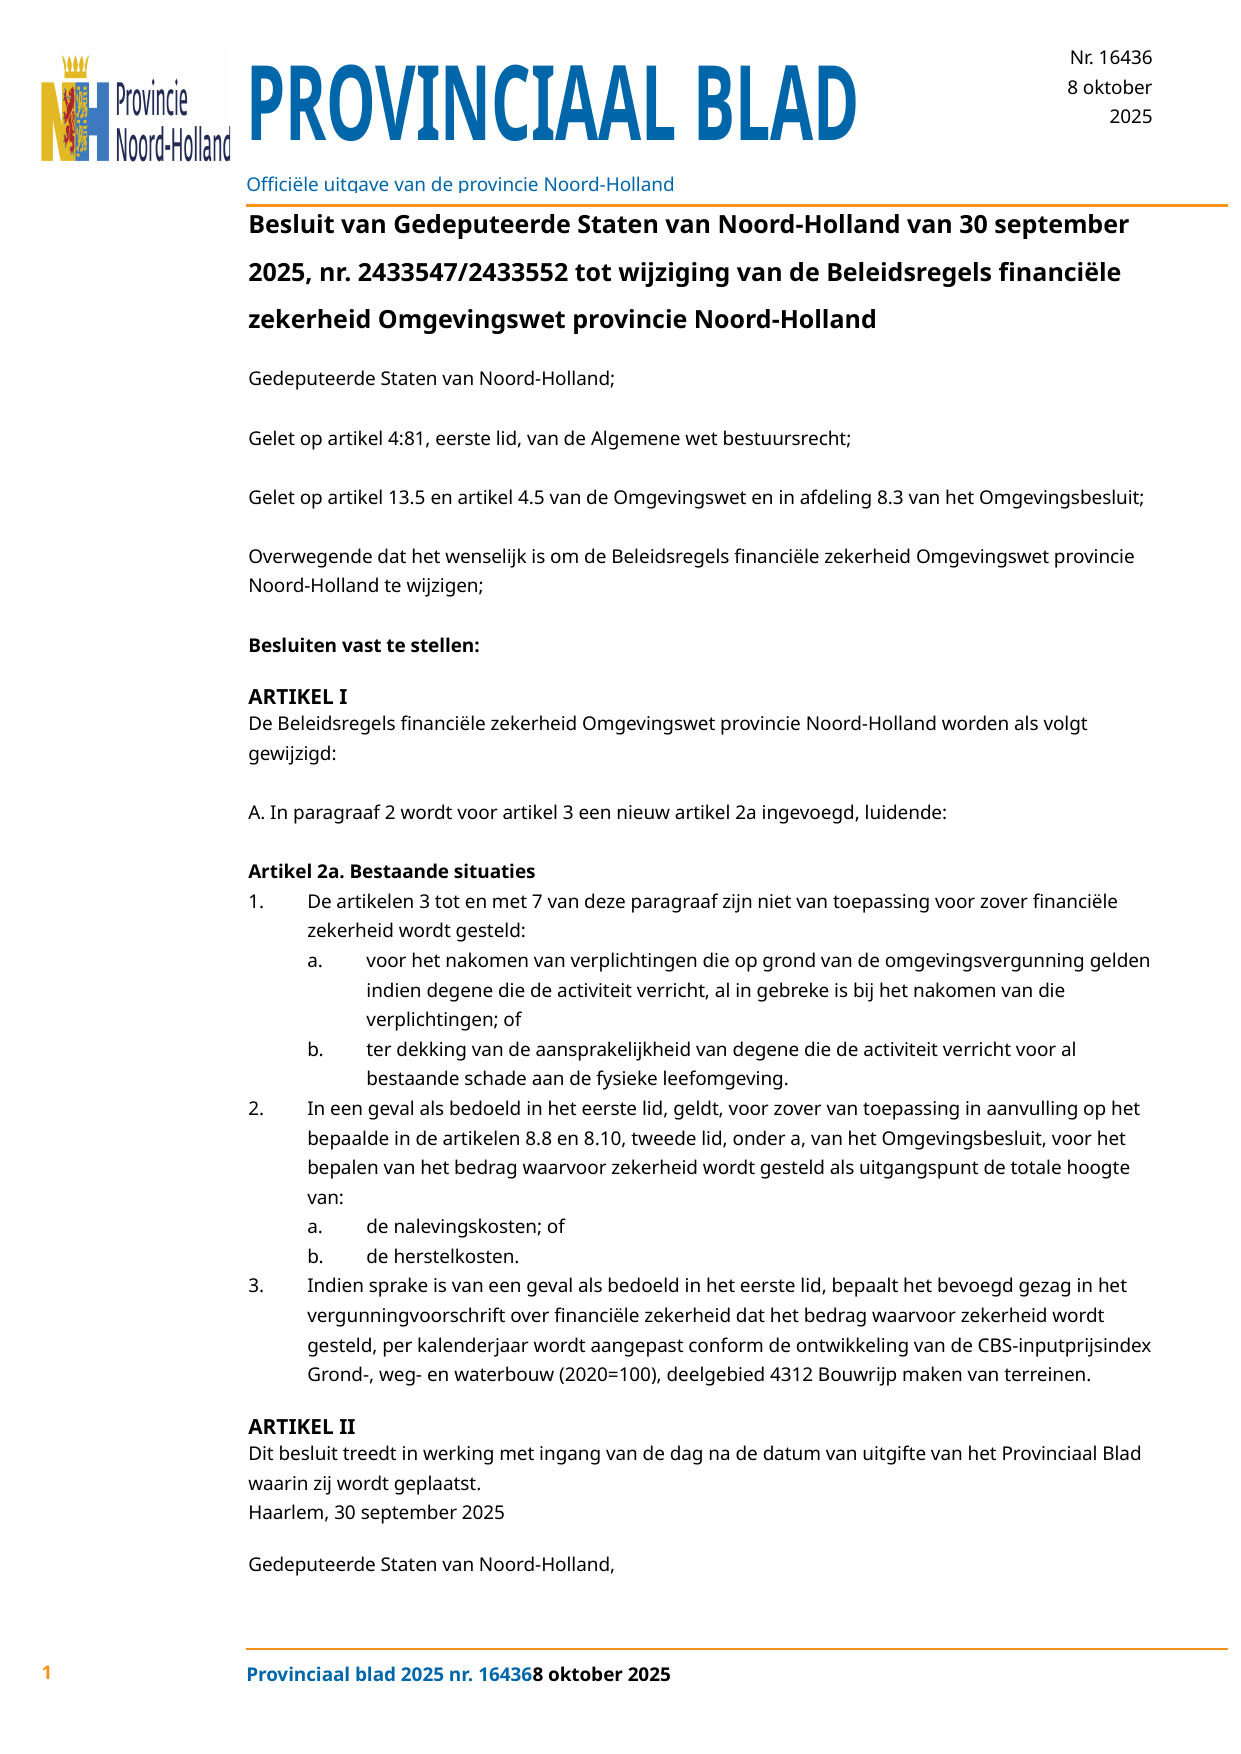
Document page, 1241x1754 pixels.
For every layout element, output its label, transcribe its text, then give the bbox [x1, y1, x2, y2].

text De Beleidsregels financiële zekerheid Omgevingswet provincie Noord-Holland worden als volgt gewijzigd: [248, 711, 1152, 766]
list Indien sprake is van een geval als bedoeld in het eerste lid, bepaalt het bevoegd gezag in het vergunningvoorschrift over financiële zekerheid dat het bedrag waarvoor zekerheid wordt gesteld, per kalenderjaar wordt aangepast conform de ontwikkeling van de CBS-inputprijsindex Grond-, weg- en waterbouw (2020=100), deelgebied 4312 Bouwrijp maken van terreinen. [248, 1273, 1152, 1387]
text Gelet op artikel 13.5 en artikel 4.5 van de Omgevingswet en in afdeling 8.3 van het Omgevingsbesluit; [248, 484, 1152, 509]
list voor het nakomen van verplichtingen die op grond van de omgevingsvergunning gelden indien degene die de activiteit verricht, al in gebreke is bij het nakomen van die verplichtingen; of [307, 947, 1152, 1032]
picture [41, 47, 231, 172]
list de herstelkosten. [307, 1243, 1152, 1269]
text Besluiten vast te stellen: [248, 632, 1152, 657]
list de nalevingskosten; of [307, 1213, 1152, 1239]
text ARTIKEL I [248, 682, 1152, 711]
text ARTIKEL II [248, 1412, 1152, 1440]
text Gelet op artikel 4:81, eerste lid, van de Algemene wet bestuursrecht; [248, 425, 1152, 450]
text Artikel 2a. Bestaande situaties [248, 858, 1152, 884]
text Gedeputeerde Staten van Noord-Holland; [248, 366, 1152, 391]
text Dit besluit treedt in werking met ingang van de dag na de datum van uitgifte van het Provinciaal Blad waarin zij wordt geplaatst. [248, 1440, 1152, 1496]
text Haarlem, 30 september 2025 [248, 1499, 1152, 1525]
text A. In paragraaf 2 wordt voor artikel 3 een nieuw artikel 2a ingevoegd, luidende: [248, 799, 1152, 825]
text Besluit van Gedeputeerde Staten van Noord-Holland van 30 september 2025, nr. 2433547/2433552 tot wijziging van de Beleidsregels financiële zekerheid Omgevingswet provincie Noord-Holland [248, 207, 1152, 336]
list De artikelen 3 tot en met 7 van deze paragraaf zijn niet van toepassing voor zover financiële zekerheid wordt gesteld: [248, 888, 1152, 943]
text Gedeputeerde Staten van Noord-Holland, [248, 1551, 1152, 1577]
text Overwegende dat het wenselijk is om de Beleidsregels financiële zekerheid Omgevingswet provincie Noord-Holland te wijzigen; [248, 543, 1152, 598]
list In een geval als bedoeld in het eerste lid, geldt, voor zover van toepassing in aanvulling op het bepaalde in de artikelen 8.8 en 8.10, tweede lid, onder a, van het Omgevingsbesluit, voor het bepalen van het bedrag waarvoor zekerheid wordt gesteld als uitgangspunt de totale hoogte van: [248, 1095, 1152, 1210]
list ter dekking van de aansprakelijkheid van degene die de activiteit verricht voor al bestaande schade aan de fysieke leefomgeving. [307, 1036, 1152, 1091]
